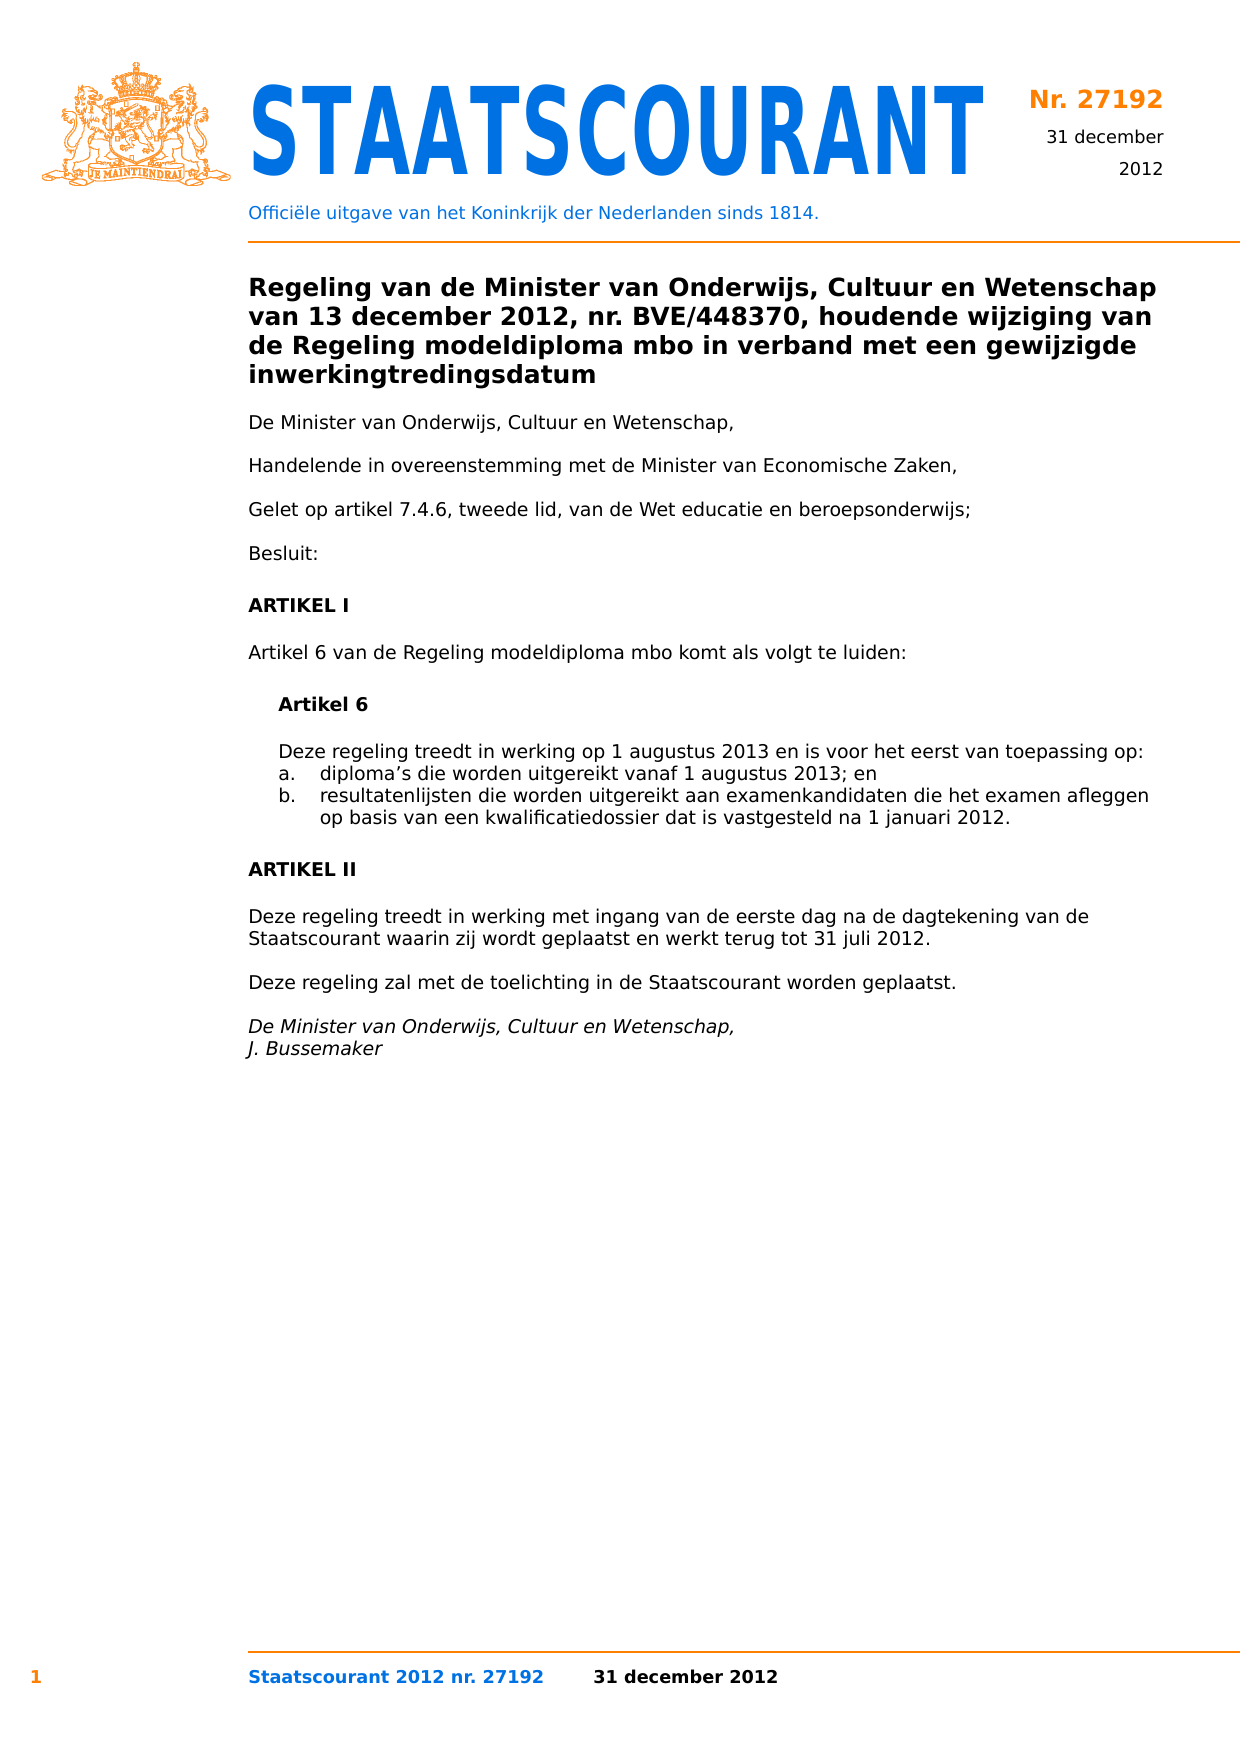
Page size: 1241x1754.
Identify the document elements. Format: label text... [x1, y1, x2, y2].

table_header [25, 62, 248, 241]
table_cell Officiële uitgave van het Koninkrijk der Nederlanden sinds 1814. [248, 203, 1240, 241]
text Deze regeling treedt in werking met ingang van de eerste dag na de dagtekening van de Staatscourant waarin zij wordt geplaatst en werkt terug tot 31 juli 2012. [248, 906, 1163, 950]
subtitle Artikel 6 [278, 694, 1163, 716]
text Besluit: [248, 543, 1163, 565]
text Gelet op artikel 7.4.6, tweede lid, van de Wet educatie en beroepsonderwijs; [248, 499, 1163, 521]
subtitle ARTIKEL II [248, 859, 1163, 881]
text Handelende in overeenstemming met de Minister van Economische Zaken, [248, 455, 1163, 477]
text Artikel 6 van de Regeling modeldiploma mbo komt als volgt te luiden: [248, 642, 1163, 664]
table_cell 31 december [998, 121, 1240, 153]
text b. resultatenlijsten die worden uitgereikt aan examenkandidaten die het examen afleggen op basis van een kwalificatiedossier dat is vastgesteld na 1 januari 2012. [278, 785, 1163, 829]
text a. diploma’s die worden uitgereikt vanaf 1 augustus 2013; en [278, 763, 1163, 785]
subtitle ARTIKEL I [248, 595, 1163, 617]
table_header STAATSCOURANT [248, 62, 998, 203]
text Deze regeling treedt in werking op 1 augustus 2013 en is voor het eerst van toepassing op: [278, 741, 1163, 763]
table_cell 2012 [998, 153, 1240, 203]
text De Minister van Onderwijs, Cultuur en Wetenschap, [248, 412, 1163, 433]
text Deze regeling zal met de toelichting in de Staatscourant worden geplaatst. [248, 972, 1163, 994]
text De Minister van Onderwijs, Cultuur en Wetenschap, J. Bussemaker [248, 1016, 1163, 1059]
table_header Nr. 27192 [998, 62, 1240, 121]
picture [41, 62, 231, 186]
subtitle Regeling van de Minister van Onderwijs, Cultuur en Wetenschap van 13 december 2012, nr. BVE/448370, houdende wijziging van de Regeling modeldiploma mbo in verband met een gewijzigde inwerkingtredingsdatum [248, 273, 1163, 390]
